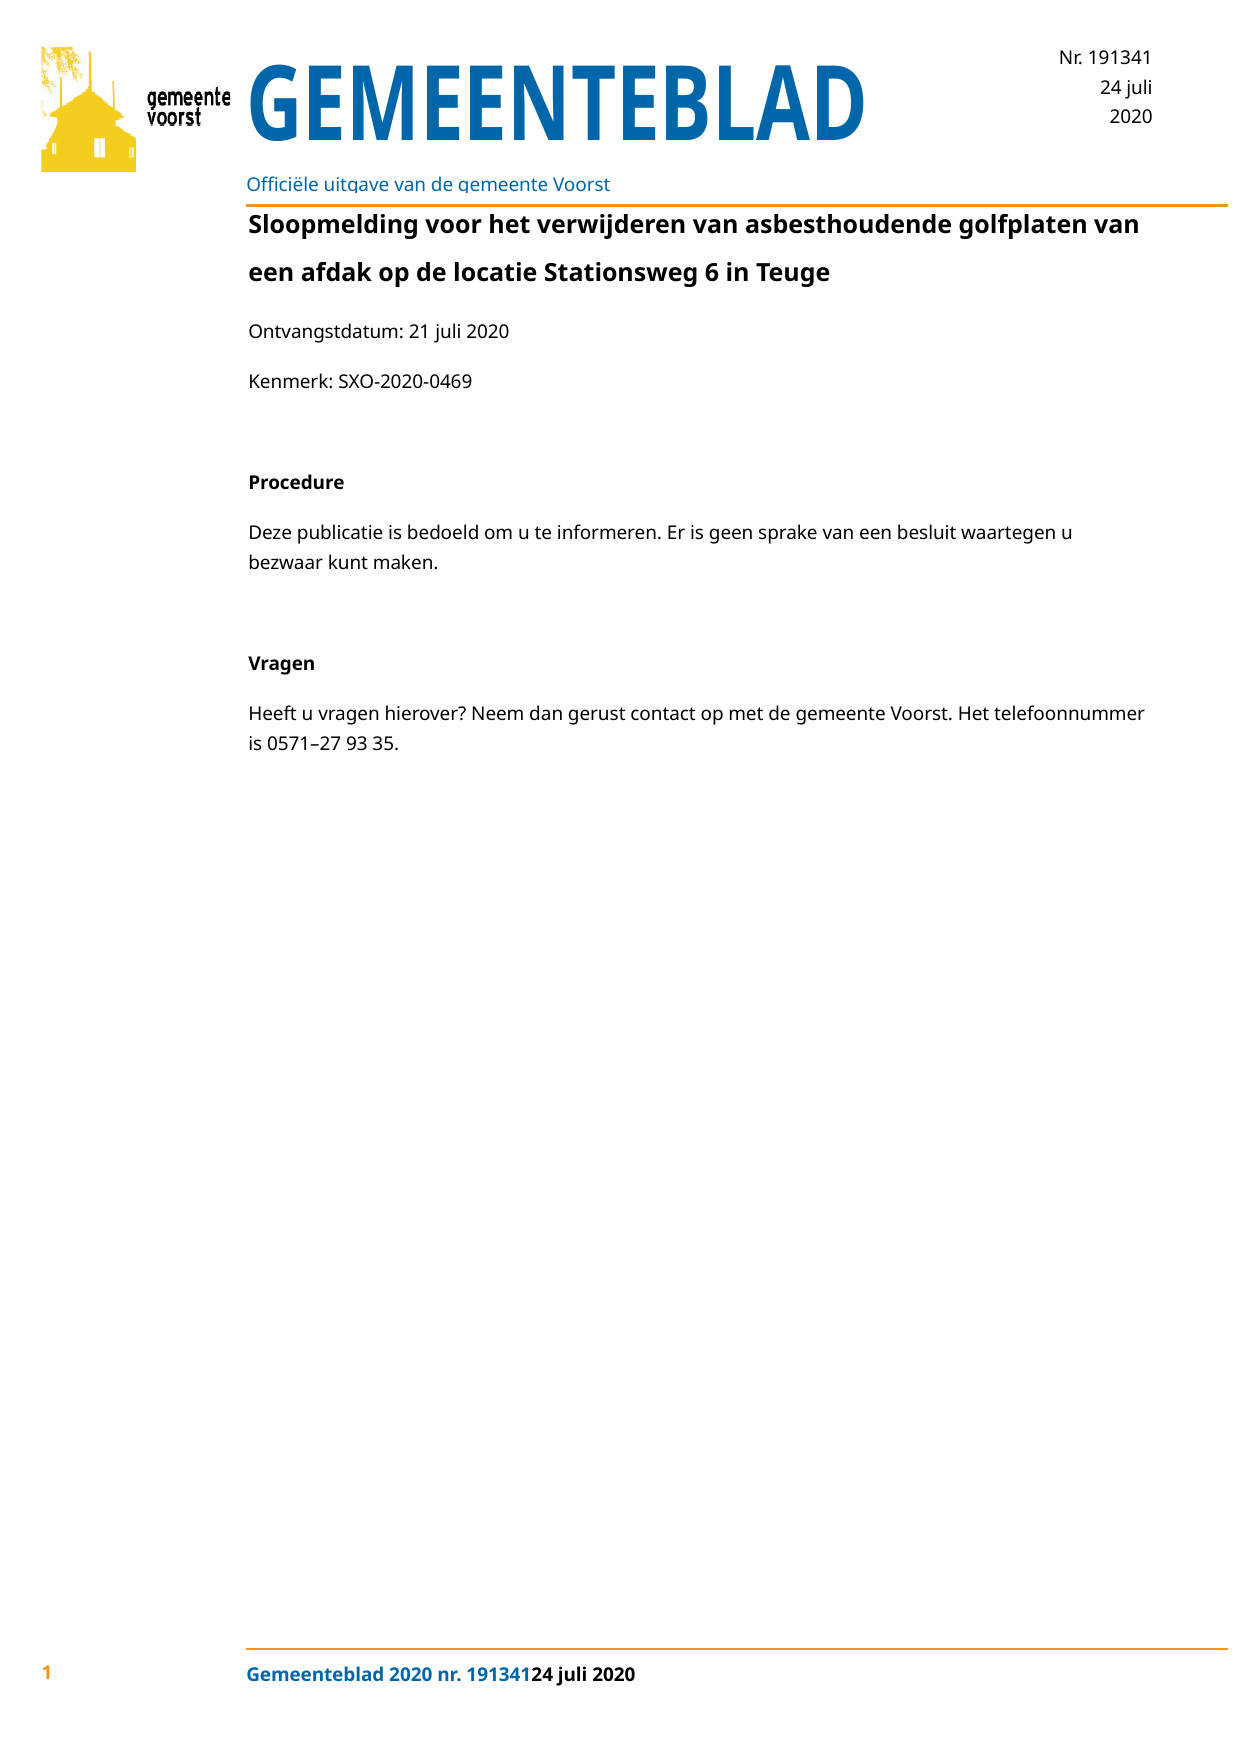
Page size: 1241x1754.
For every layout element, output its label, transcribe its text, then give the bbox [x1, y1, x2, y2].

text Ontvangstdatum: 21 juli 2020 [248, 318, 1152, 344]
text Sloopmelding voor het verwijderen van asbesthoudende golfplaten van een afdak op de locatie Stationsweg 6 in Teuge [248, 207, 1152, 288]
text Kenmerk: SXO-2020-0469 [248, 368, 1152, 394]
text Heeft u vragen hierover? Neem dan gerust contact op met de gemeente Voorst. Het telefoonnummer is 0571–27 93 35. [248, 700, 1152, 756]
picture [41, 47, 231, 172]
text Vragen [248, 650, 1152, 676]
text Procedure [248, 469, 1152, 495]
text Deze publicatie is bedoeld om u te informeren. Er is geen sprake van een besluit waartegen u bezwaar kunt maken. [248, 519, 1152, 575]
